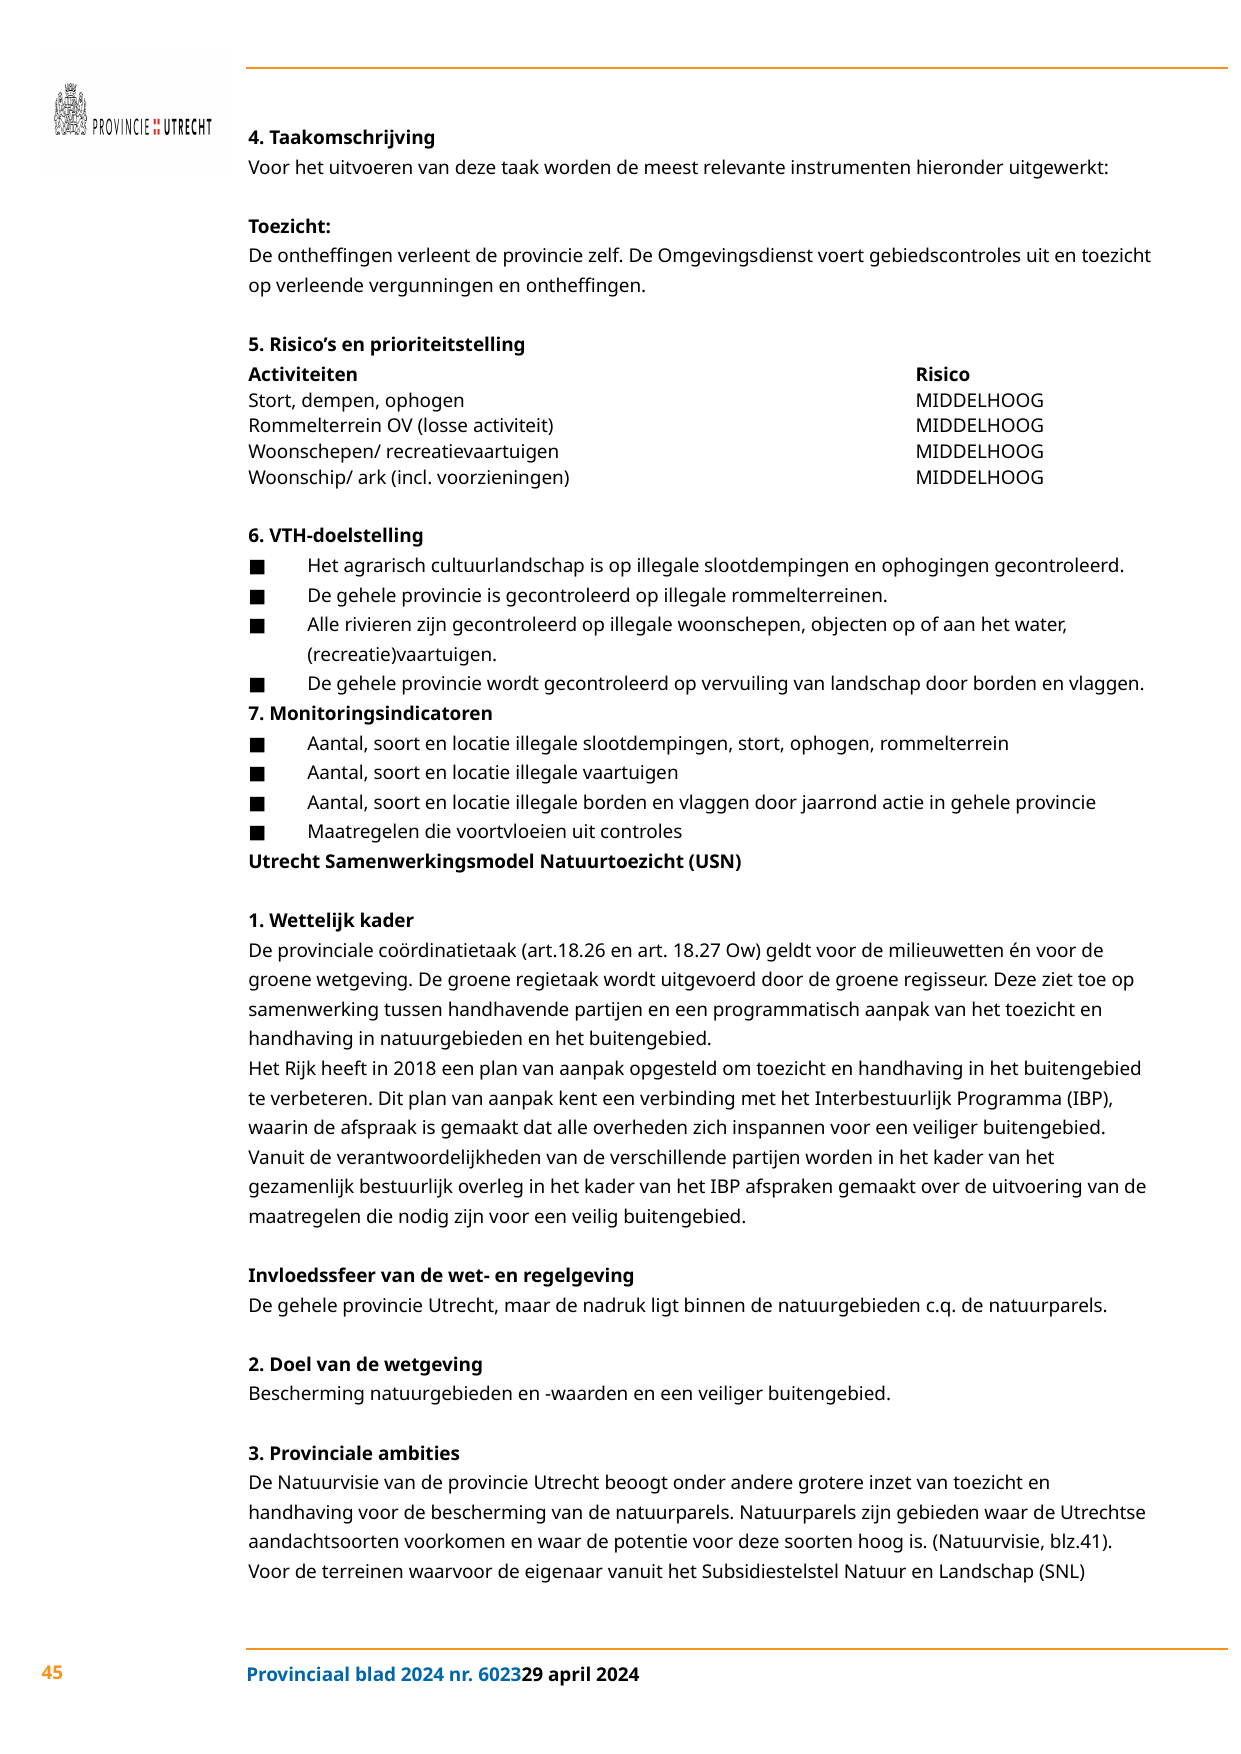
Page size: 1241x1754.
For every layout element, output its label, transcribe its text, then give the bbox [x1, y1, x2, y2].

list De gehele provincie is gecontroleerd op illegale rommelterreinen. [248, 582, 1152, 607]
text 1. Wettelijk kader [248, 907, 1152, 933]
text Toezicht: [248, 213, 1152, 239]
text Voor het uitvoeren van deze taak worden de meest relevante instrumenten hieronder uitgewerkt: [248, 154, 1152, 180]
table_header Risico [915, 361, 1152, 387]
table_cell MIDDELHOOG [915, 464, 1152, 490]
text De Natuurvisie van de provincie Utrecht beoogt onder andere grotere inzet van toezicht en handhaving voor de bescherming van de natuurparels. Natuurparels zijn gebieden waar de Utrechtse aandachtsoorten voorkomen en waar de potentie voor deze soorten hoog is. (Natuurvisie, blz.41). [248, 1469, 1152, 1554]
list Aantal, soort en locatie illegale vaartuigen [248, 759, 1152, 785]
table_cell Woonschepen/ recreatievaartuigen [248, 438, 915, 464]
text Voor de terreinen waarvoor de eigenaar vanuit het Subsidiestelstel Natuur en Landschap (SNL) [248, 1558, 1152, 1584]
table_header Activiteiten [248, 361, 915, 387]
picture [41, 47, 231, 172]
text Invloedssfeer van de wet- en regelgeving [248, 1262, 1152, 1288]
text Utrecht Samenwerkingsmodel Natuurtoezicht (USN) [248, 848, 1152, 874]
text 4. Taakomschrijving [248, 124, 1152, 150]
table_cell MIDDELHOOG [915, 387, 1152, 413]
text De provinciale coördinatietaak (art.18.26 en art. 18.27 Ow) geldt voor de milieuwetten én voor de groene wetgeving. De groene regietaak wordt uitgevoerd door de groene regisseur. Deze ziet toe op samenwerking tussen handhavende partijen en een programmatisch aanpak van het toezicht en handhaving in natuurgebieden en het buitengebied. [248, 937, 1152, 1051]
list Aantal, soort en locatie illegale slootdempingen, stort, ophogen, rommelterrein [248, 730, 1152, 755]
list Maatregelen die voortvloeien uit controles [248, 818, 1152, 844]
text De gehele provincie Utrecht, maar de nadruk ligt binnen de natuurgebieden c.q. de natuurparels. [248, 1292, 1152, 1317]
text 7. Monitoringsindicatoren [248, 700, 1152, 726]
list Het agrarisch cultuurlandschap is op illegale slootdempingen en ophogingen gecontroleerd. [248, 552, 1152, 578]
table_cell MIDDELHOOG [915, 438, 1152, 464]
text 5. Risico’s en prioriteitstelling [248, 331, 1152, 357]
table_cell Stort, dempen, ophogen [248, 387, 915, 413]
text Het Rijk heeft in 2018 een plan van aanpak opgesteld om toezicht en handhaving in het buitengebied te verbeteren. Dit plan van aanpak kent een verbinding met het Interbestuurlijk Programma (IBP), waarin de afspraak is gemaakt dat alle overheden zich inspannen voor een veiliger buitengebied. Vanuit de verantwoordelijkheden van de verschillende partijen worden in het kader van het gezamenlijk bestuurlijk overleg in het kader van het IBP afspraken gemaakt over de uitvoering van de maatregelen die nodig zijn voor een veilig buitengebied. [248, 1055, 1152, 1229]
list De gehele provincie wordt gecontroleerd op vervuiling van landschap door borden en vlaggen. [248, 671, 1152, 696]
table_cell MIDDELHOOG [915, 413, 1152, 438]
table_cell Woonschip/ ark (incl. voorzieningen) [248, 464, 915, 490]
list Aantal, soort en locatie illegale borden en vlaggen door jaarrond actie in gehele provincie [248, 789, 1152, 814]
text 6. VTH-doelstelling [248, 523, 1152, 548]
text 3. Provinciale ambities [248, 1440, 1152, 1465]
text De ontheffingen verleent de provincie zelf. De Omgevingsdienst voert gebiedscontroles uit en toezicht op verleende vergunningen en ontheffingen. [248, 243, 1152, 298]
list Alle rivieren zijn gecontroleerd op illegale woonschepen, objecten op of aan het water, (recreatie)vaartuigen. [248, 611, 1152, 667]
text Bescherming natuurgebieden en -waarden en een veiliger buitengebied. [248, 1381, 1152, 1406]
text 2. Doel van de wetgeving [248, 1351, 1152, 1377]
table_cell Rommelterrein OV (losse activiteit) [248, 413, 915, 438]
